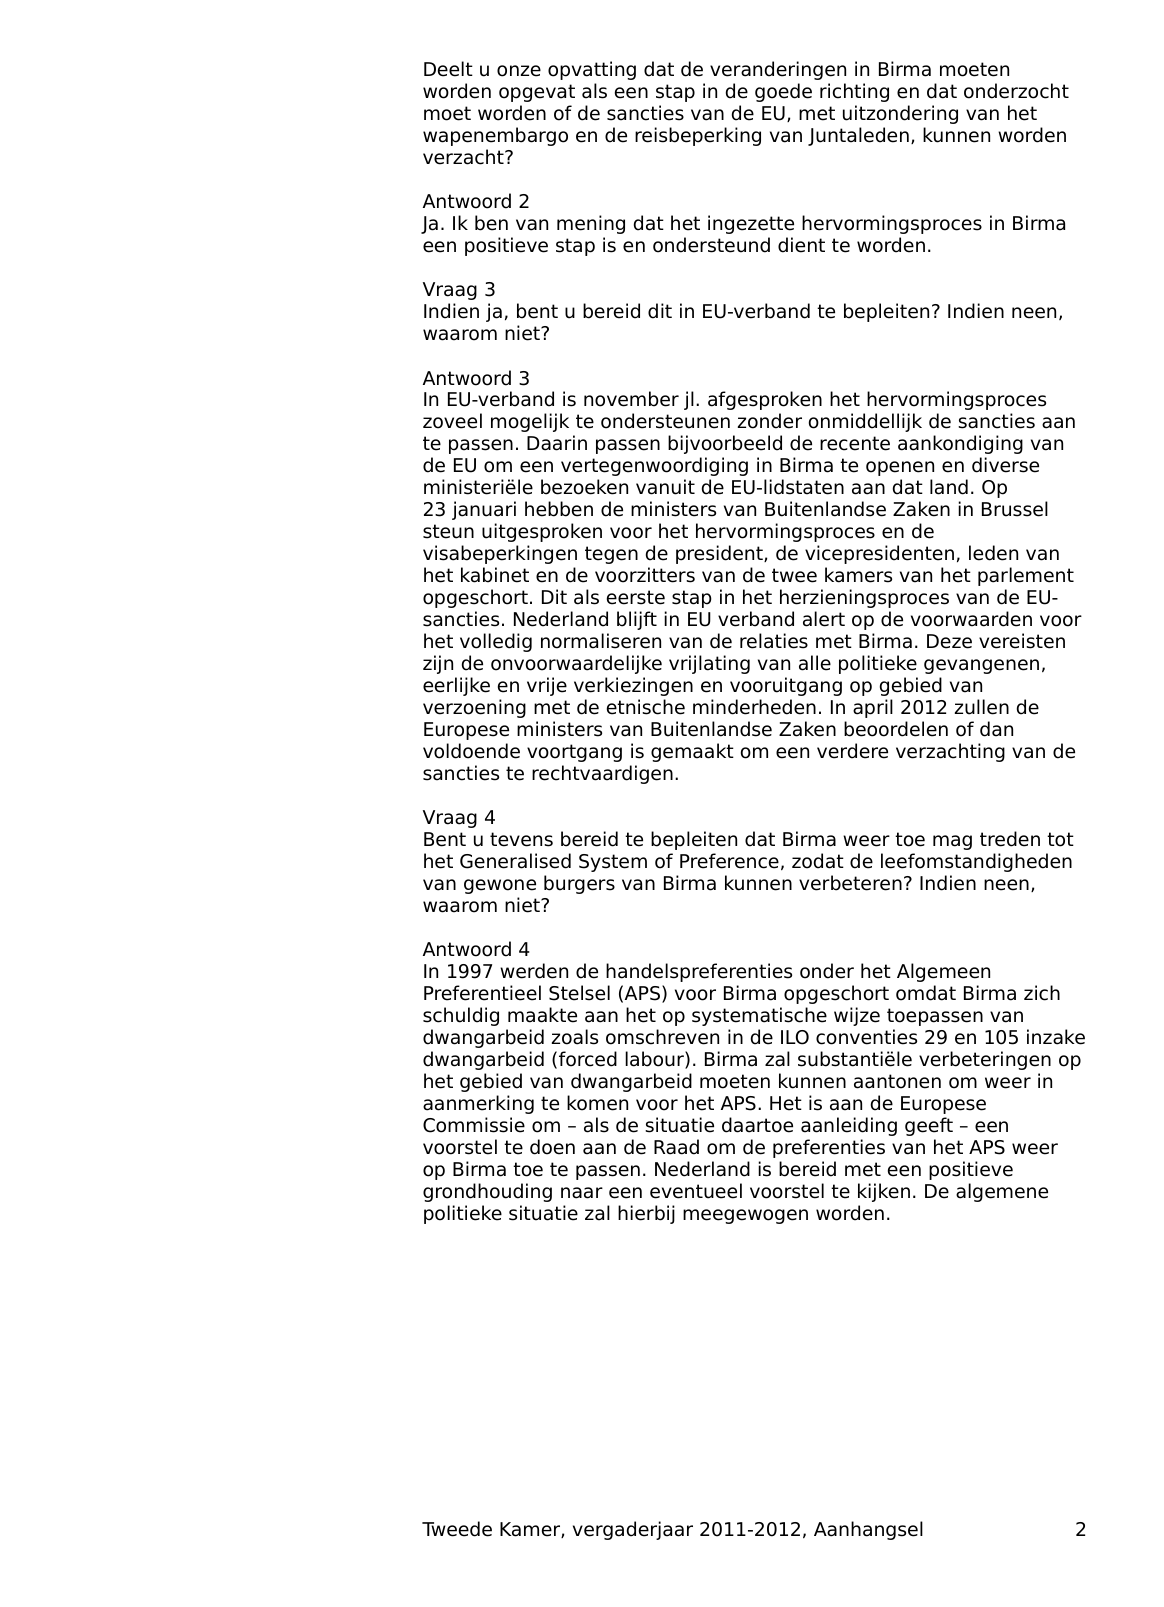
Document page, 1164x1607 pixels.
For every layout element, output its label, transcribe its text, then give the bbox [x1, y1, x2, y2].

text Ja. Ik ben van mening dat het ingezette hervormingsproces in Birma een positieve stap is en ondersteund dient te worden. [422, 213, 1087, 257]
text Vraag 4 [422, 807, 1087, 829]
text Deelt u onze opvatting dat de veranderingen in Birma moeten worden opgevat als een stap in de goede richting en dat onderzocht moet worden of de sancties van de EU, met uitzondering van het wapenembargo en de reisbeperking van Juntaleden, kunnen worden verzacht? [422, 59, 1087, 169]
text In 1997 werden de handelspreferenties onder het Algemeen Preferentieel Stelsel (APS) voor Birma opgeschort omdat Birma zich schuldig maakte aan het op systematische wijze toepassen van dwangarbeid zoals omschreven in de ILO conventies 29 en 105 inzake dwangarbeid (forced labour). Birma zal substantiële verbeteringen op het gebied van dwangarbeid moeten kunnen aantonen om weer in aanmerking te komen voor het APS. Het is aan de Europese Commissie om – als de situatie daartoe aanleiding geeft – een voorstel te doen aan de Raad om de preferenties van het APS weer op Birma toe te passen. Nederland is bereid met een positieve grondhouding naar een eventueel voorstel te kijken. De algemene politieke situatie zal hierbij meegewogen worden. [422, 961, 1087, 1225]
text Vraag 3 [422, 279, 1087, 301]
text Antwoord 2 [422, 191, 1087, 213]
text In EU-verband is november jl. afgesproken het hervormingsproces zoveel mogelijk te ondersteunen zonder onmiddellijk de sancties aan te passen. Daarin passen bijvoorbeeld de recente aankondiging van de EU om een vertegenwoordiging in Birma te openen en diverse ministeriële bezoeken vanuit de EU-lidstaten aan dat land. Op 23 januari hebben de ministers van Buitenlandse Zaken in Brussel steun uitgesproken voor het hervormingsproces en de visabeperkingen tegen de president, de vicepresidenten, leden van het kabinet en de voorzitters van de twee kamers van het parlement opgeschort. Dit als eerste stap in het herzieningsproces van de EU-sancties. Nederland blijft in EU verband alert op de voorwaarden voor het volledig normaliseren van de relaties met Birma. Deze vereisten zijn de onvoorwaardelijke vrijlating van alle politieke gevangenen, eerlijke en vrije verkiezingen en vooruitgang op gebied van verzoening met de etnische minderheden. In april 2012 zullen de Europese ministers van Buitenlandse Zaken beoordelen of dan voldoende voortgang is gemaakt om een verdere verzachting van de sancties te rechtvaardigen. [422, 389, 1087, 785]
text Bent u tevens bereid te bepleiten dat Birma weer toe mag treden tot het Generalised System of Preference, zodat de leefomstandigheden van gewone burgers van Birma kunnen verbeteren? Indien neen, waarom niet? [422, 829, 1087, 917]
text Antwoord 4 [422, 939, 1087, 961]
text Indien ja, bent u bereid dit in EU-verband te bepleiten? Indien neen, waarom niet? [422, 301, 1087, 345]
text Antwoord 3 [422, 367, 1087, 389]
